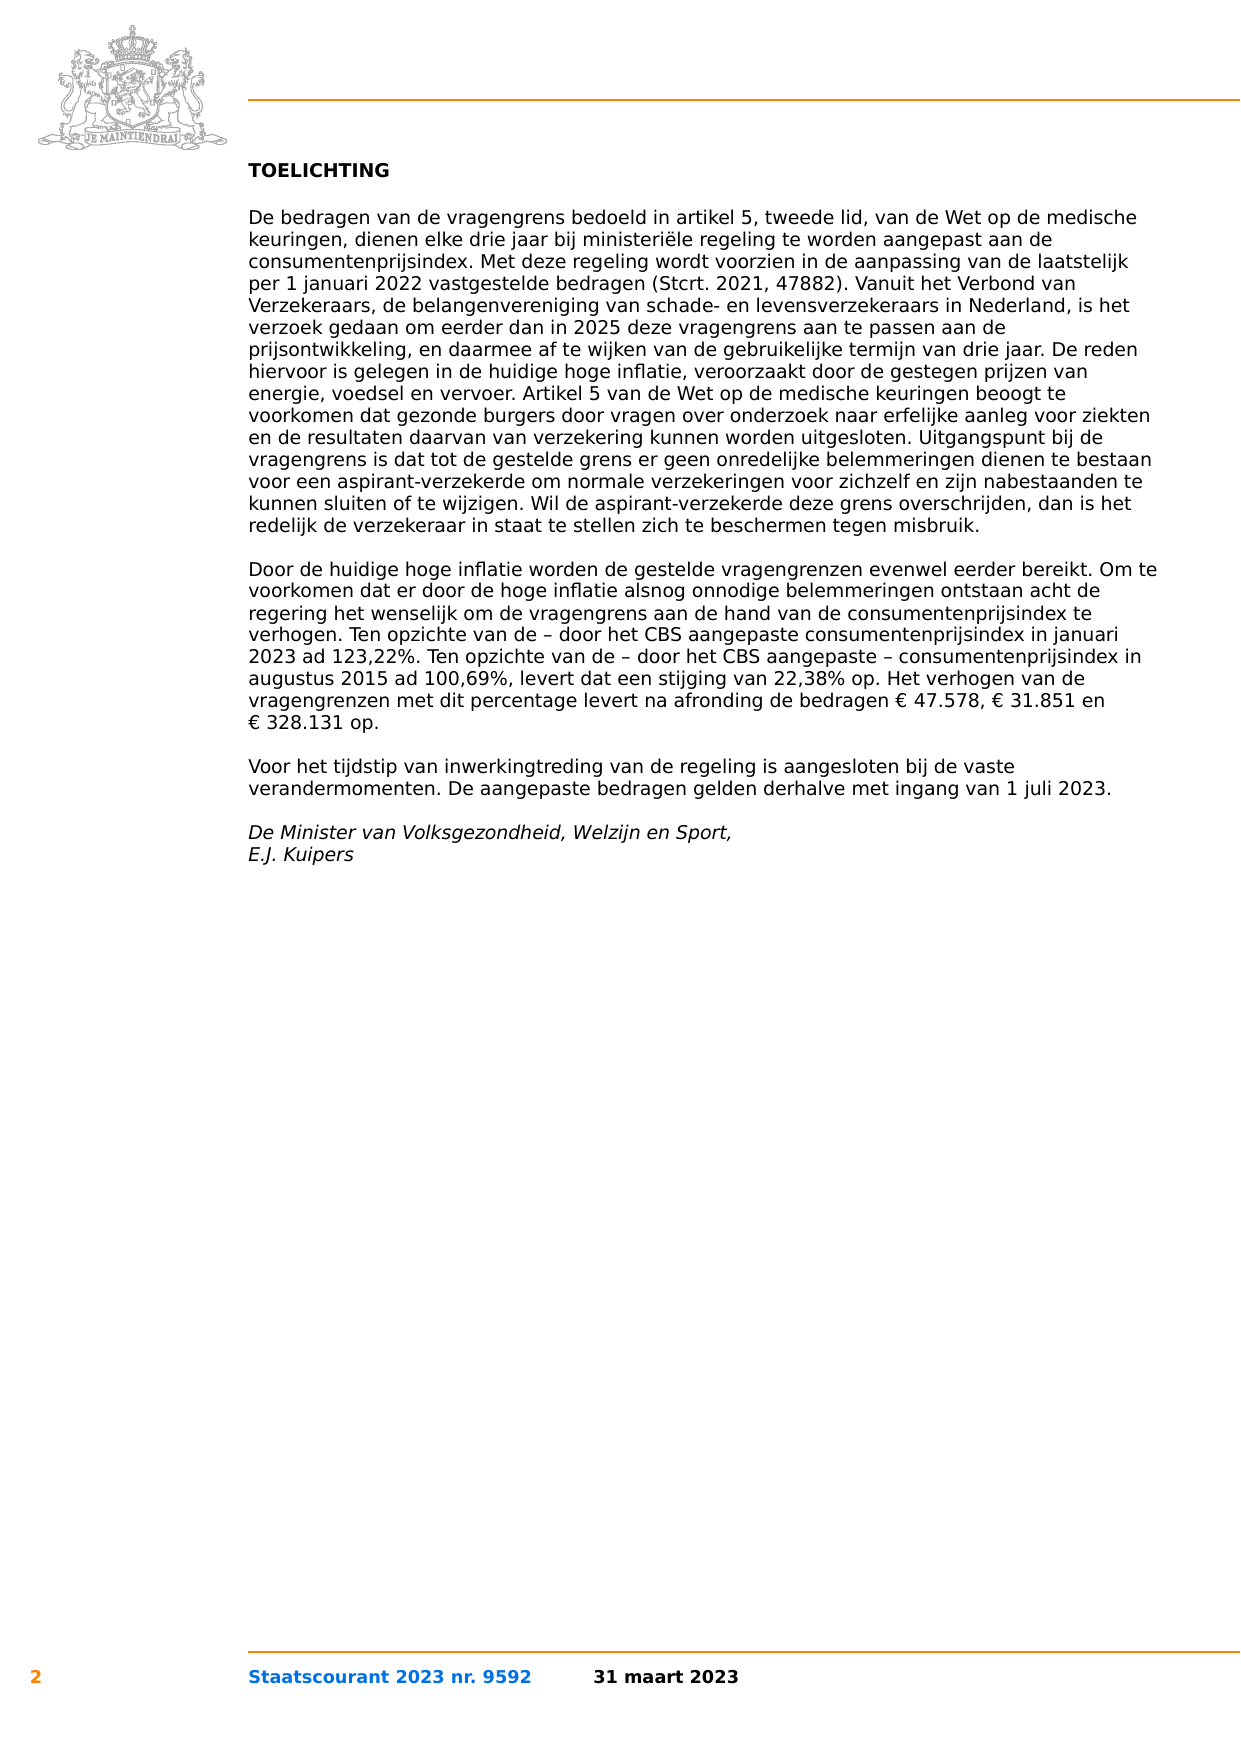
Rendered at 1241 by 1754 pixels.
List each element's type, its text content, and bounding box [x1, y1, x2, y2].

subtitle TOELICHTING [248, 160, 1163, 182]
text De bedragen van de vragengrens bedoeld in artikel 5, tweede lid, van de Wet op de medische keuringen, dienen elke drie jaar bij ministeriële regeling te worden aangepast aan de consumentenprijsindex. Met deze regeling wordt voorzien in de aanpassing van de laatstelijk per 1 januari 2022 vastgestelde bedragen (Stcrt. 2021, 47882). Vanuit het Verbond van Verzekeraars, de belangenvereniging van schade- en levensverzekeraars in Nederland, is het verzoek gedaan om eerder dan in 2025 deze vragengrens aan te passen aan de prijsontwikkeling, en daarmee af te wijken van de gebruikelijke termijn van drie jaar. De reden hiervoor is gelegen in de huidige hoge inflatie, veroorzaakt door de gestegen prijzen van energie, voedsel en vervoer. Artikel 5 van de Wet op de medische keuringen beoogt te voorkomen dat gezonde burgers door vragen over onderzoek naar erfelijke aanleg voor ziekten en de resultaten daarvan van verzekering kunnen worden uitgesloten. Uitgangspunt bij de vragengrens is dat tot de gestelde grens er geen onredelijke belemmeringen dienen te bestaan voor een aspirant-verzekerde om normale verzekeringen voor zichzelf en zijn nabestaanden te kunnen sluiten of te wijzigen. Wil de aspirant-verzekerde deze grens overschrijden, dan is het redelijk de verzekeraar in staat te stellen zich te beschermen tegen misbruik. [248, 207, 1163, 537]
text Voor het tijdstip van inwerkingtreding van de regeling is aangesloten bij de vaste verandermomenten. De aangepaste bedragen gelden derhalve met ingang van 1 juli 2023. [248, 756, 1163, 800]
text Door de huidige hoge inflatie worden de gestelde vragengrenzen evenwel eerder bereikt. Om te voorkomen dat er door de hoge inflatie alsnog onnodige belemmeringen ontstaan acht de regering het wenselijk om de vragengrens aan de hand van de consumentenprijsindex te verhogen. Ten opzichte van de – door het CBS aangepaste consumentenprijsindex in januari 2023 ad 123,22%. Ten opzichte van de – door het CBS aangepaste – consumentenprijsindex in augustus 2015 ad 100,69%, levert dat een stijging van 22,38% op. Het verhogen van de vragengrenzen met dit percentage levert na afronding de bedragen € 47.578, € 31.851 en € 328.131 op. [248, 558, 1163, 734]
text De Minister van Volksgezondheid, Welzijn en Sport, E.J. Kuipers [248, 822, 1163, 866]
picture [38, 25, 227, 150]
